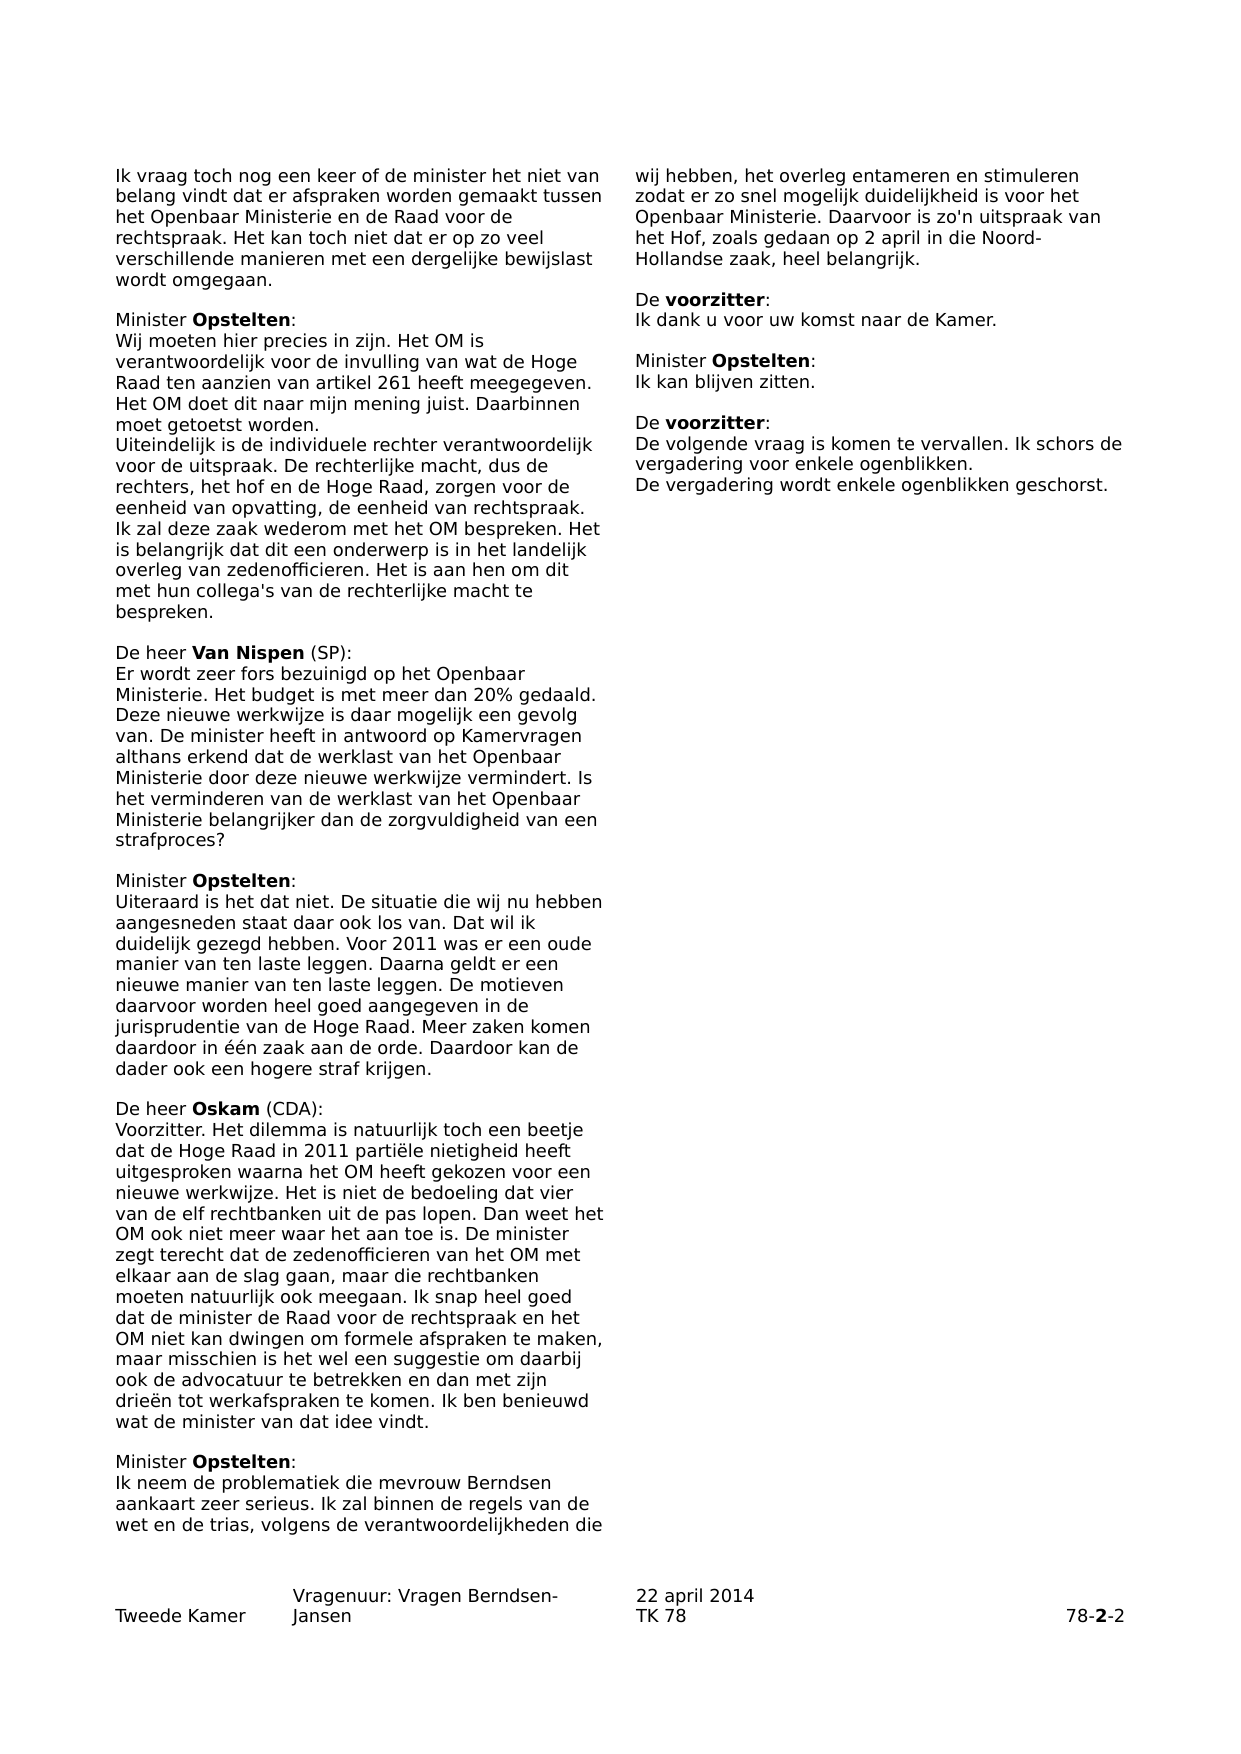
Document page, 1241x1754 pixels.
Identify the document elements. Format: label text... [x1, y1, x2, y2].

text Ik dank u voor uw komst naar de Kamer. [635, 310, 1125, 331]
text Ik neem de problematiek die mevrouw Berndsen aankaart zeer serieus. Ik zal binnen de regels van de wet en de trias, volgens de verantwoordelijkheden die [115, 1473, 605, 1536]
text Uiteindelijk is de individuele rechter verantwoordelijk voor de uitspraak. De rechterlijke macht, dus de rechters, het hof en de Hoge Raad, zorgen voor de eenheid van opvatting, de eenheid van rechtspraak. Ik zal deze zaak wederom met het OM bespreken. Het is belangrijk dat dit een onderwerp is in het landelijk overleg van zedenofficieren. Het is aan hen om dit met hun collega's van de rechterlijke macht te bespreken. [115, 435, 605, 623]
text De vergadering wordt enkele ogenblikken geschorst. [635, 475, 1125, 496]
text Minister Opstelten: [115, 1452, 605, 1473]
text Voorzitter. Het dilemma is natuurlijk toch een beetje dat de Hoge Raad in 2011 partiële nietigheid heeft uitgesproken waarna het OM heeft gekozen voor een nieuwe werkwijze. Het is niet de bedoeling dat vier van de elf rechtbanken uit de pas lopen. Dan weet het OM ook niet meer waar het aan toe is. De minister zegt terecht dat de zedenofficieren van het OM met elkaar aan de slag gaan, maar die rechtbanken moeten natuurlijk ook meegaan. Ik snap heel goed dat de minister de Raad voor de rechtspraak en het OM niet kan dwingen om formele afspraken te maken, maar misschien is het wel een suggestie om daarbij ook de advocatuur te betrekken en dan met zijn drieën tot werkafspraken te komen. Ik ben benieuwd wat de minister van dat idee vindt. [115, 1120, 605, 1432]
text Er wordt zeer fors bezuinigd op het Openbaar Ministerie. Het budget is met meer dan 20% gedaald. Deze nieuwe werkwijze is daar mogelijk een gevolg van. De minister heeft in antwoord op Kamervragen althans erkend dat de werklast van het Openbaar Ministerie door deze nieuwe werkwijze vermindert. Is het verminderen van de werklast van het Openbaar Ministerie belangrijker dan de zorgvuldigheid van een strafproces? [115, 663, 605, 851]
text Minister Opstelten: [115, 310, 605, 331]
text De heer Van Nispen (SP): [115, 643, 605, 663]
text Ik kan blijven zitten. [635, 372, 1125, 393]
text Minister Opstelten: [115, 871, 605, 892]
text De voorzitter: [635, 413, 1125, 433]
text De heer Oskam (CDA): [115, 1099, 605, 1120]
text Wij moeten hier precies in zijn. Het OM is verantwoordelijk voor de invulling van wat de Hoge Raad ten aanzien van artikel 261 heeft meegegeven. Het OM doet dit naar mijn mening juist. Daarbinnen moet getoetst worden. [115, 331, 605, 435]
text Uiteraard is het dat niet. De situatie die wij nu hebben aangesneden staat daar ook los van. Dat wil ik duidelijk gezegd hebben. Voor 2011 was er een oude manier van ten laste leggen. Daarna geldt er een nieuwe manier van ten laste leggen. De motieven daarvoor worden heel goed aangegeven in de jurisprudentie van de Hoge Raad. Meer zaken komen daardoor in één zaak aan de orde. Daardoor kan de dader ook een hogere straf krijgen. [115, 892, 605, 1079]
text De voorzitter: [635, 289, 1125, 310]
text Ik vraag toch nog een keer of de minister het niet van belang vindt dat er afspraken worden gemaakt tussen het Openbaar Ministerie en de Raad voor de rechtspraak. Het kan toch niet dat er op zo veel verschillende manieren met een dergelijke bewijslast wordt omgegaan. [115, 165, 605, 290]
text Minister Opstelten: [635, 351, 1125, 372]
text wij hebben, het overleg entameren en stimuleren zodat er zo snel mogelijk duidelijkheid is voor het Openbaar Ministerie. Daarvoor is zo'n uitspraak van het Hof, zoals gedaan op 2 april in die Noord-Hollandse zaak, heel belangrijk. [635, 165, 1125, 269]
text De volgende vraag is komen te vervallen. Ik schors de vergadering voor enkele ogenblikken. [635, 433, 1125, 475]
